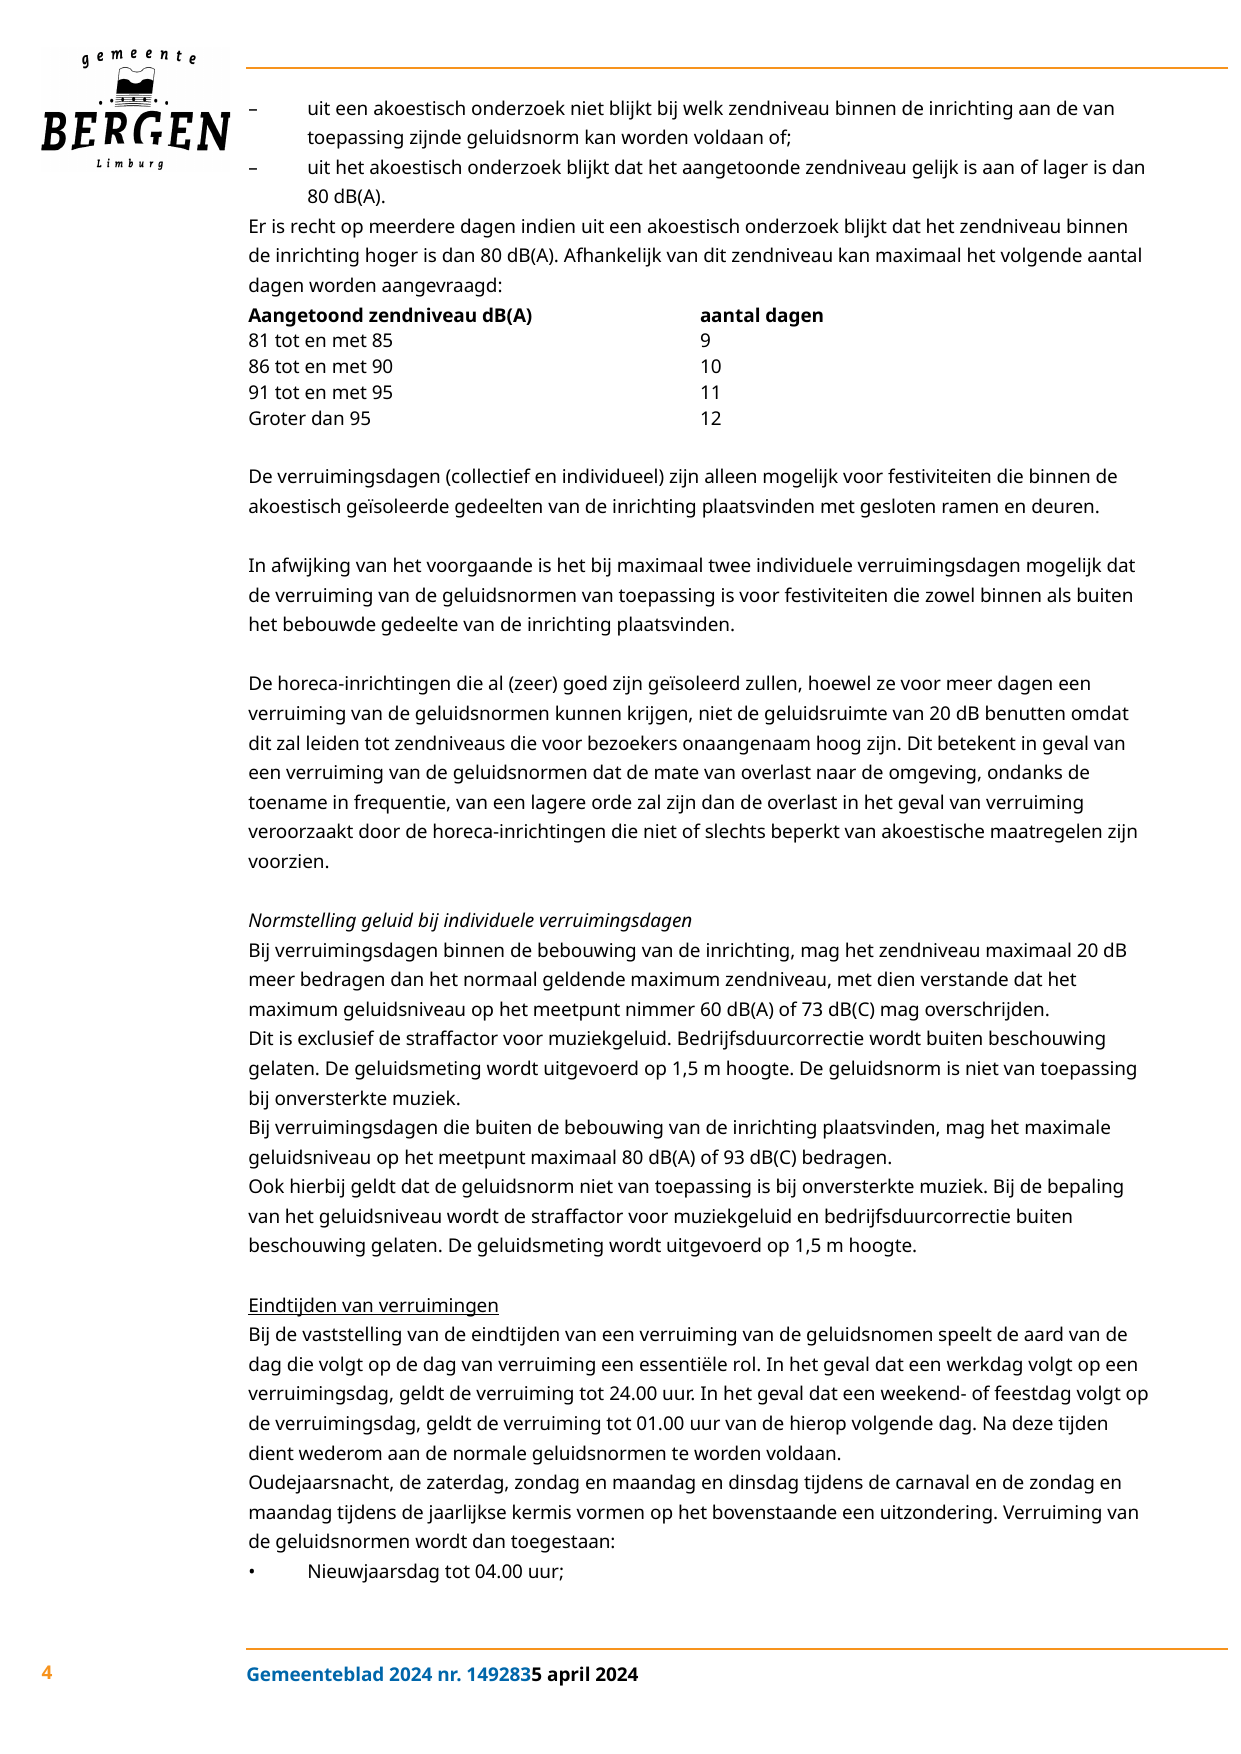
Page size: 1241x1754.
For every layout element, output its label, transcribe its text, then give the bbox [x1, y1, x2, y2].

text Dit is exclusief de straffactor voor muziekgeluid. Bedrijfsduurcorrectie wordt buiten beschouwing gelaten. De geluidsmeting wordt uitgevoerd op 1,5 m hoogte. De geluidsnorm is niet van toepassing bij onversterkte muziek. [248, 1026, 1152, 1110]
table_cell Groter dan 95 [248, 405, 700, 431]
table_header Aangetoond zendniveau dB(A) [248, 302, 700, 328]
table_cell 12 [700, 405, 1152, 431]
table_cell 86 tot en met 90 [248, 354, 700, 379]
text Bij verruimingsdagen binnen de bebouwing van de inrichting, mag het zendniveau maximaal 20 dB meer bedragen dan het normaal geldende maximum zendniveau, met dien verstande dat het maximum geluidsniveau op het meetpunt nimmer 60 dB(A) of 73 dB(C) mag overschrijden. [248, 937, 1152, 1022]
text Er is recht op meerdere dagen indien uit een akoestisch onderzoek blijkt dat het zendniveau binnen de inrichting hoger is dan 80 dB(A). Afhankelijk van dit zendniveau kan maximaal het volgende aantal dagen worden aangevraagd: [248, 213, 1152, 298]
text Normstelling geluid bij individuele verruimingsdagen [248, 907, 1152, 933]
text De horeca-inrichtingen die al (zeer) goed zijn geïsoleerd zullen, hoewel ze voor meer dagen een verruiming van de geluidsnormen kunnen krijgen, niet de geluidsruimte van 20 dB benutten omdat dit zal leiden tot zendniveaus die voor bezoekers onaangenaam hoog zijn. Dit betekent in geval van een verruiming van de geluidsnormen dat de mate van overlast naar de omgeving, ondanks de toename in frequentie, van een lagere orde zal zijn dan de overlast in het geval van verruiming veroorzaakt door de horeca-inrichtingen die niet of slechts beperkt van akoestische maatregelen zijn voorzien. [248, 671, 1152, 874]
text Eindtijden van verruimingen [248, 1292, 1152, 1317]
text Bij de vaststelling van de eindtijden van een verruiming van de geluidsnomen speelt de aard van de dag die volgt op de dag van verruiming een essentiële rol. In het geval dat een werkdag volgt op een verruimingsdag, geldt de verruiming tot 24.00 uur. In het geval dat een weekend- of feestdag volgt op de verruimingsdag, geldt de verruiming tot 01.00 uur van de hierop volgende dag. Na deze tijden dient wederom aan de normale geluidsnormen te worden voldaan. [248, 1321, 1152, 1465]
text Ook hierbij geldt dat de geluidsnorm niet van toepassing is bij onversterkte muziek. Bij de bepaling van het geluidsniveau wordt de straffactor voor muziekgeluid en bedrijfsduurcorrectie buiten beschouwing gelaten. De geluidsmeting wordt uitgevoerd op 1,5 m hoogte. [248, 1173, 1152, 1258]
table_cell 11 [700, 379, 1152, 405]
text Oudejaarsnacht, de zaterdag, zondag en maandag en dinsdag tijdens de carnaval en de zondag en maandag tijdens de jaarlijkse kermis vormen op het bovenstaande een uitzondering. Verruiming van de geluidsnormen wordt dan toegestaan: [248, 1469, 1152, 1554]
table_cell 10 [700, 354, 1152, 379]
table_header aantal dagen [700, 302, 1152, 328]
table_cell 91 tot en met 95 [248, 379, 700, 405]
text De verruimingsdagen (collectief en individueel) zijn alleen mogelijk voor festiviteiten die binnen de akoestisch geïsoleerde gedeelten van de inrichting plaatsvinden met gesloten ramen en deuren. [248, 463, 1152, 519]
list uit het akoestisch onderzoek blijkt dat het aangetoonde zendniveau gelijk is aan of lager is dan 80 dB(A). [248, 154, 1152, 209]
text In afwijking van het voorgaande is het bij maximaal twee individuele verruimingsdagen mogelijk dat de verruiming van de geluidsnormen van toepassing is voor festiviteiten die zowel binnen als buiten het bebouwde gedeelte van de inrichting plaatsvinden. [248, 552, 1152, 637]
picture [41, 47, 231, 172]
list uit een akoestisch onderzoek niet blijkt bij welk zendniveau binnen de inrichting aan de van toepassing zijnde geluidsnorm kan worden voldaan of; [248, 95, 1152, 150]
table_cell 9 [700, 328, 1152, 353]
text Bij verruimingsdagen die buiten de bebouwing van de inrichting plaatsvinden, mag het maximale geluidsniveau op het meetpunt maximaal 80 dB(A) of 93 dB(C) bedragen. [248, 1114, 1152, 1169]
list Nieuwjaarsdag tot 04.00 uur; [248, 1558, 1152, 1584]
table_cell 81 tot en met 85 [248, 328, 700, 353]
